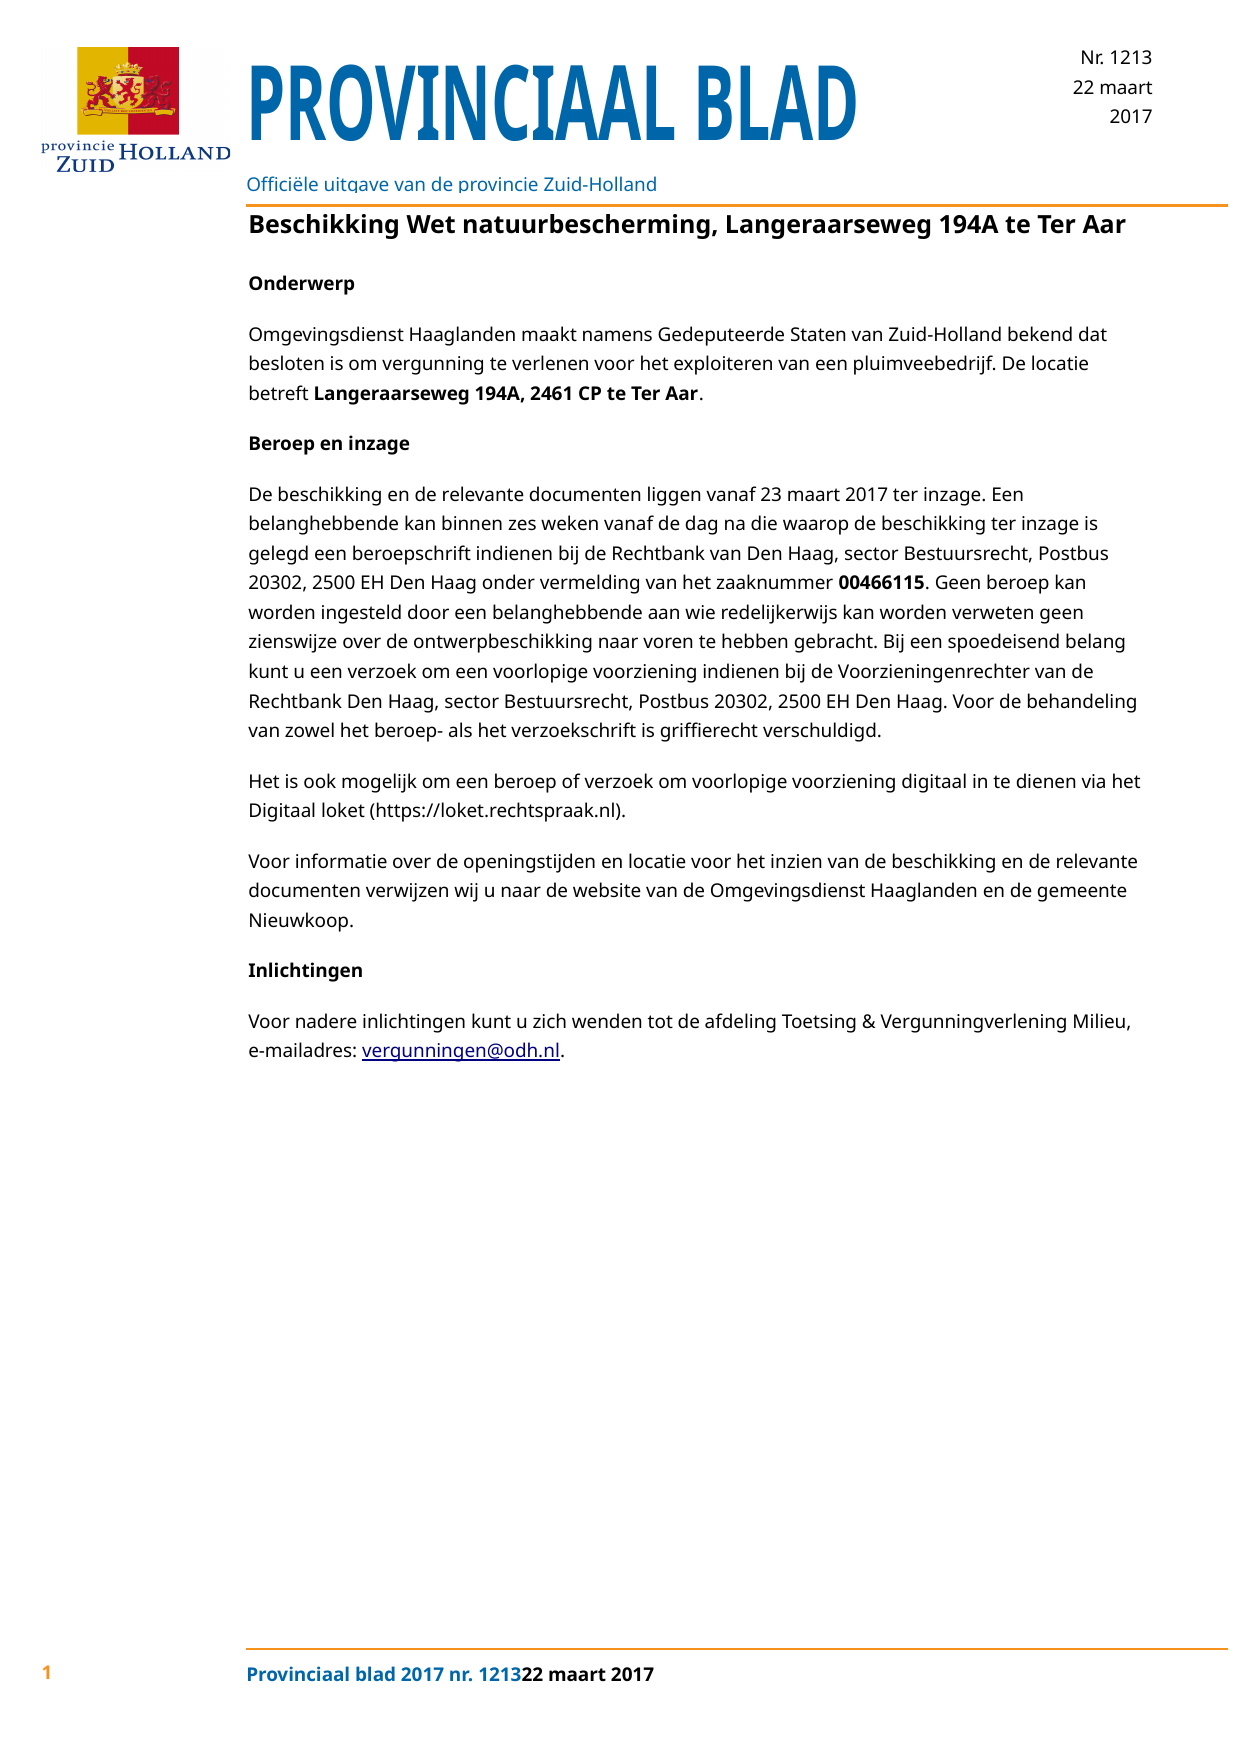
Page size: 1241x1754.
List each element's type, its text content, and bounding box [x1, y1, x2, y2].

text Voor informatie over de openingstijden en locatie voor het inzien van de beschikking en de relevante documenten verwijzen wij u naar de website van de Omgevingsdienst Haaglanden en de gemeente Nieuwkoop. [248, 848, 1152, 933]
text Onderwerp [248, 270, 1152, 296]
text Omgevingsdienst Haaglanden maakt namens Gedeputeerde Staten van Zuid-Holland bekend dat besloten is om vergunning te verlenen voor het exploiteren van een pluimveebedrijf. De locatie betreft Langeraarseweg 194A, 2461 CP te Ter Aar. [248, 321, 1152, 406]
picture [41, 47, 231, 172]
text Beschikking Wet natuurbescherming, Langeraarseweg 194A te Ter Aar [248, 207, 1152, 241]
text Inlichtingen [248, 957, 1152, 983]
text Het is ook mogelijk om een beroep of verzoek om voorlopige voorziening digitaal in te dienen via het Digitaal loket (https://loket.rechtspraak.nl). [248, 768, 1152, 823]
text Beroep en inzage [248, 430, 1152, 456]
text Voor nadere inlichtingen kunt u zich wenden tot de afdeling Toetsing & Vergunningverlening Milieu, e-mailadres: vergunningen@odh.nl. [248, 1008, 1152, 1063]
text De beschikking en de relevante documenten liggen vanaf 23 maart 2017 ter inzage. Een belanghebbende kan binnen zes weken vanaf de dag na die waarop de beschikking ter inzage is gelegd een beroepschrift indienen bij de Rechtbank van Den Haag, sector Bestuursrecht, Postbus 20302, 2500 EH Den Haag onder vermelding van het zaaknummer 00466115. Geen beroep kan worden ingesteld door een belanghebbende aan wie redelijkerwijs kan worden verweten geen zienswijze over de ontwerpbeschikking naar voren te hebben gebracht. Bij een spoedeisend belang kunt u een verzoek om een voorlopige voorziening indienen bij de Voorzieningenrechter van de Rechtbank Den Haag, sector Bestuursrecht, Postbus 20302, 2500 EH Den Haag. Voor de behandeling van zowel het beroep- als het verzoekschrift is griffierecht verschuldigd. [248, 481, 1152, 743]
